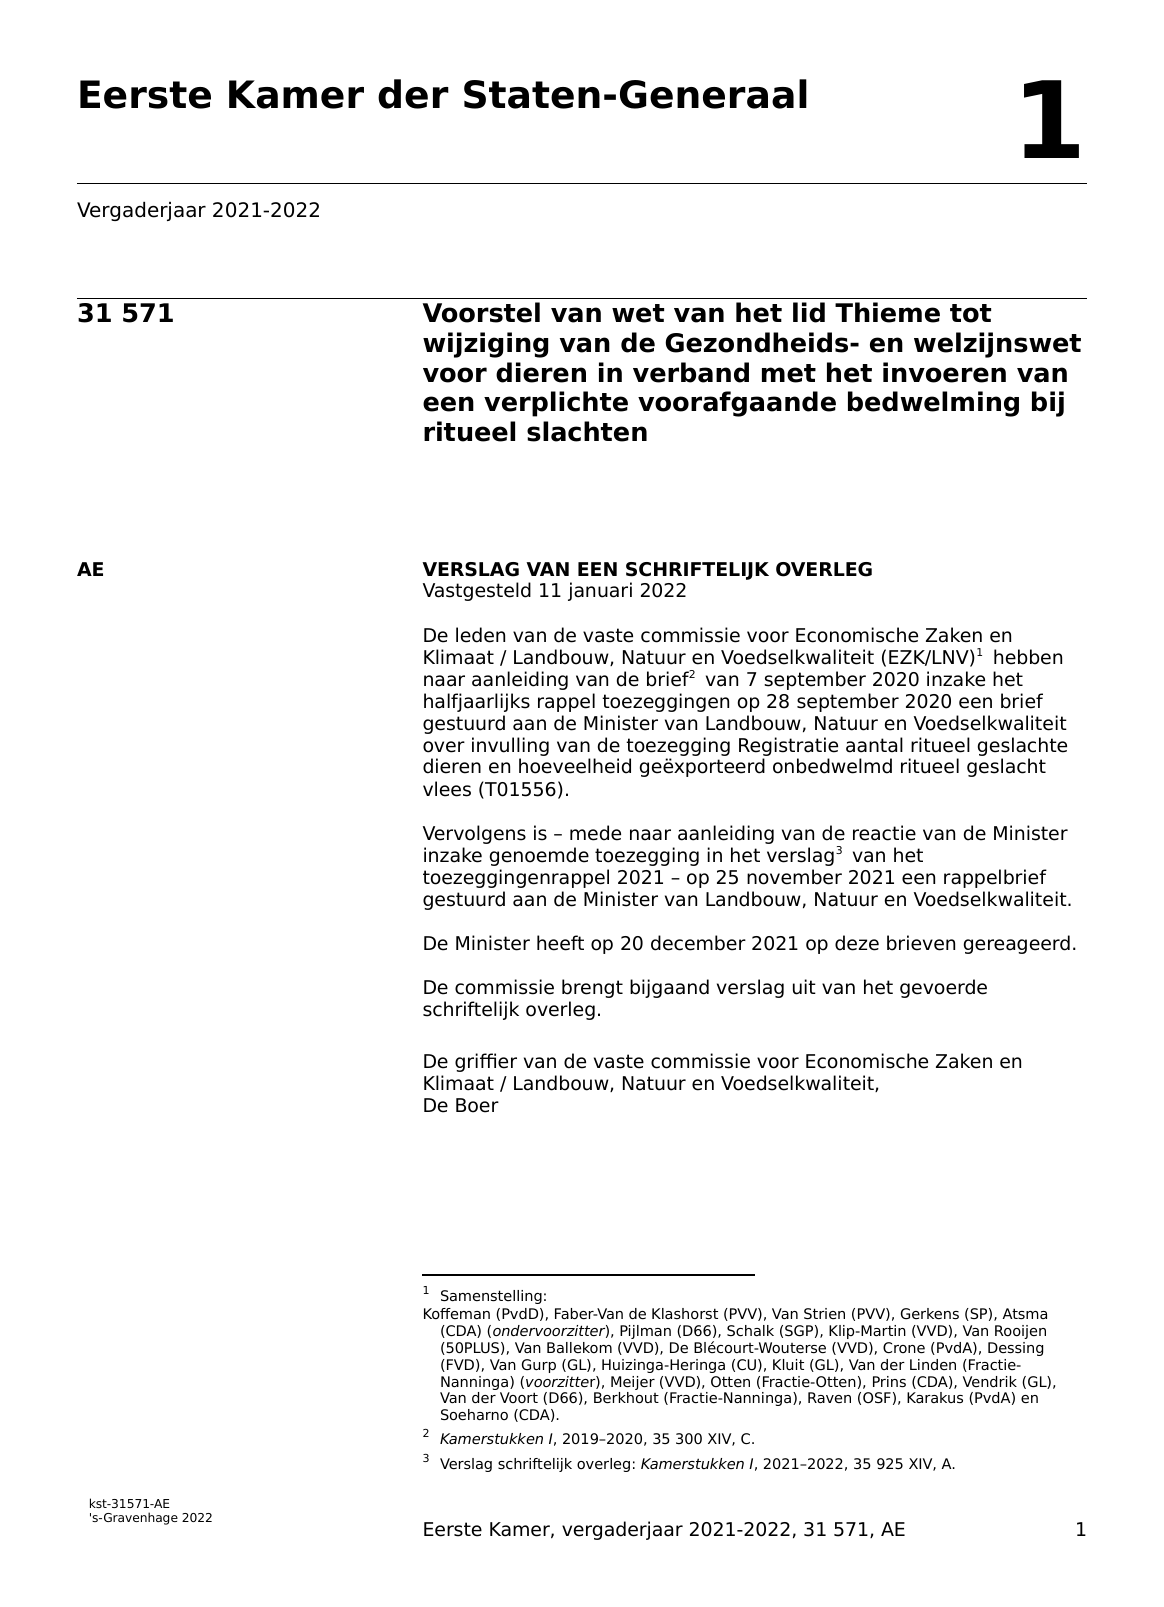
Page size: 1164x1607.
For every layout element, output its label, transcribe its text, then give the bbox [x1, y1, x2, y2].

text Kamerstukken I, 2019–2020, 35 300 XIV, C. [422, 1427, 1087, 1449]
text De griffier van de vaste commissie voor Economische Zaken en Klimaat / Landbouw, Natuur en Voedselkwaliteit, De Boer [422, 1051, 1087, 1117]
text 's-Gravenhage 2022 [88, 1511, 323, 1525]
text Vastgesteld 11 januari 2022 [422, 580, 1087, 602]
subtitle AE VERSLAG VAN EEN SCHRIFTELIJK OVERLEG [77, 558, 1087, 580]
text Verslag schriftelijk overleg: Kamerstukken I, 2021–2022, 35 925 XIV, A. [422, 1452, 1087, 1474]
table_header 1 [886, 59, 1087, 183]
table_header Eerste Kamer der Staten-Generaal [77, 59, 886, 183]
text De leden van de vaste commissie voor Economische Zaken en Klimaat / Landbouw, Natuur en Voedselkwaliteit (EZK/LNV) hebben naar aanleiding van de brief van 7 september 2020 inzake het halfjaarlijks rappel toezeggingen op 28 september 2020 een brief gestuurd aan de Minister van Landbouw, Natuur en Voedselkwaliteit over invulling van de toezegging Registratie aantal ritueel geslachte dieren en hoeveelheid geëxporteerd onbedwelmd ritueel geslacht vlees (T01556). [422, 624, 1087, 800]
table_cell Vergaderjaar 2021-2022 [77, 184, 1087, 298]
text Samenstelling: [422, 1284, 1087, 1306]
text De commissie brengt bijgaand verslag uit van het gevoerde schriftelijk overleg. [422, 977, 1087, 1021]
text Koffeman (PvdD), Faber-Van de Klashorst (PVV), Van Strien (PVV), Gerkens (SP), Atsma (CDA) (ondervoorzitter), Pijlman (D66), Schalk (SGP), Klip-Martin (VVD), Van Rooijen (50PLUS), Van Ballekom (VVD), De Blécourt-Wouterse (VVD), Crone (PvdA), Dessing (FVD), Van Gurp (GL), Huizinga-Heringa (CU), Kluit (GL), Van der Linden (Fractie-Nanninga) (voorzitter), Meijer (VVD), Otten (Fractie-Otten), Prins (CDA), Vendrik (GL), Van der Voort (D66), Berkhout (Fractie-Nanninga), Raven (OSF), Karakus (PvdA) en Soeharno (CDA). [422, 1306, 1087, 1424]
text Vervolgens is – mede naar aanleiding van de reactie van de Minister inzake genoemde toezegging in het verslag van het toezeggingenrappel 2021 – op 25 november 2021 een rappelbrief gestuurd aan de Minister van Landbouw, Natuur en Voedselkwaliteit. [422, 823, 1087, 911]
text De Minister heeft op 20 december 2021 op deze brieven gereageerd. [422, 933, 1087, 955]
text kst-31571-AE [88, 1497, 323, 1511]
subtitle 31 571 Voorstel van wet van het lid Thieme tot wijziging van de Gezondheids- en welzijnswet voor dieren in verband met het invoeren van een verplichte voorafgaande bedwelming bij ritueel slachten [77, 299, 1087, 447]
